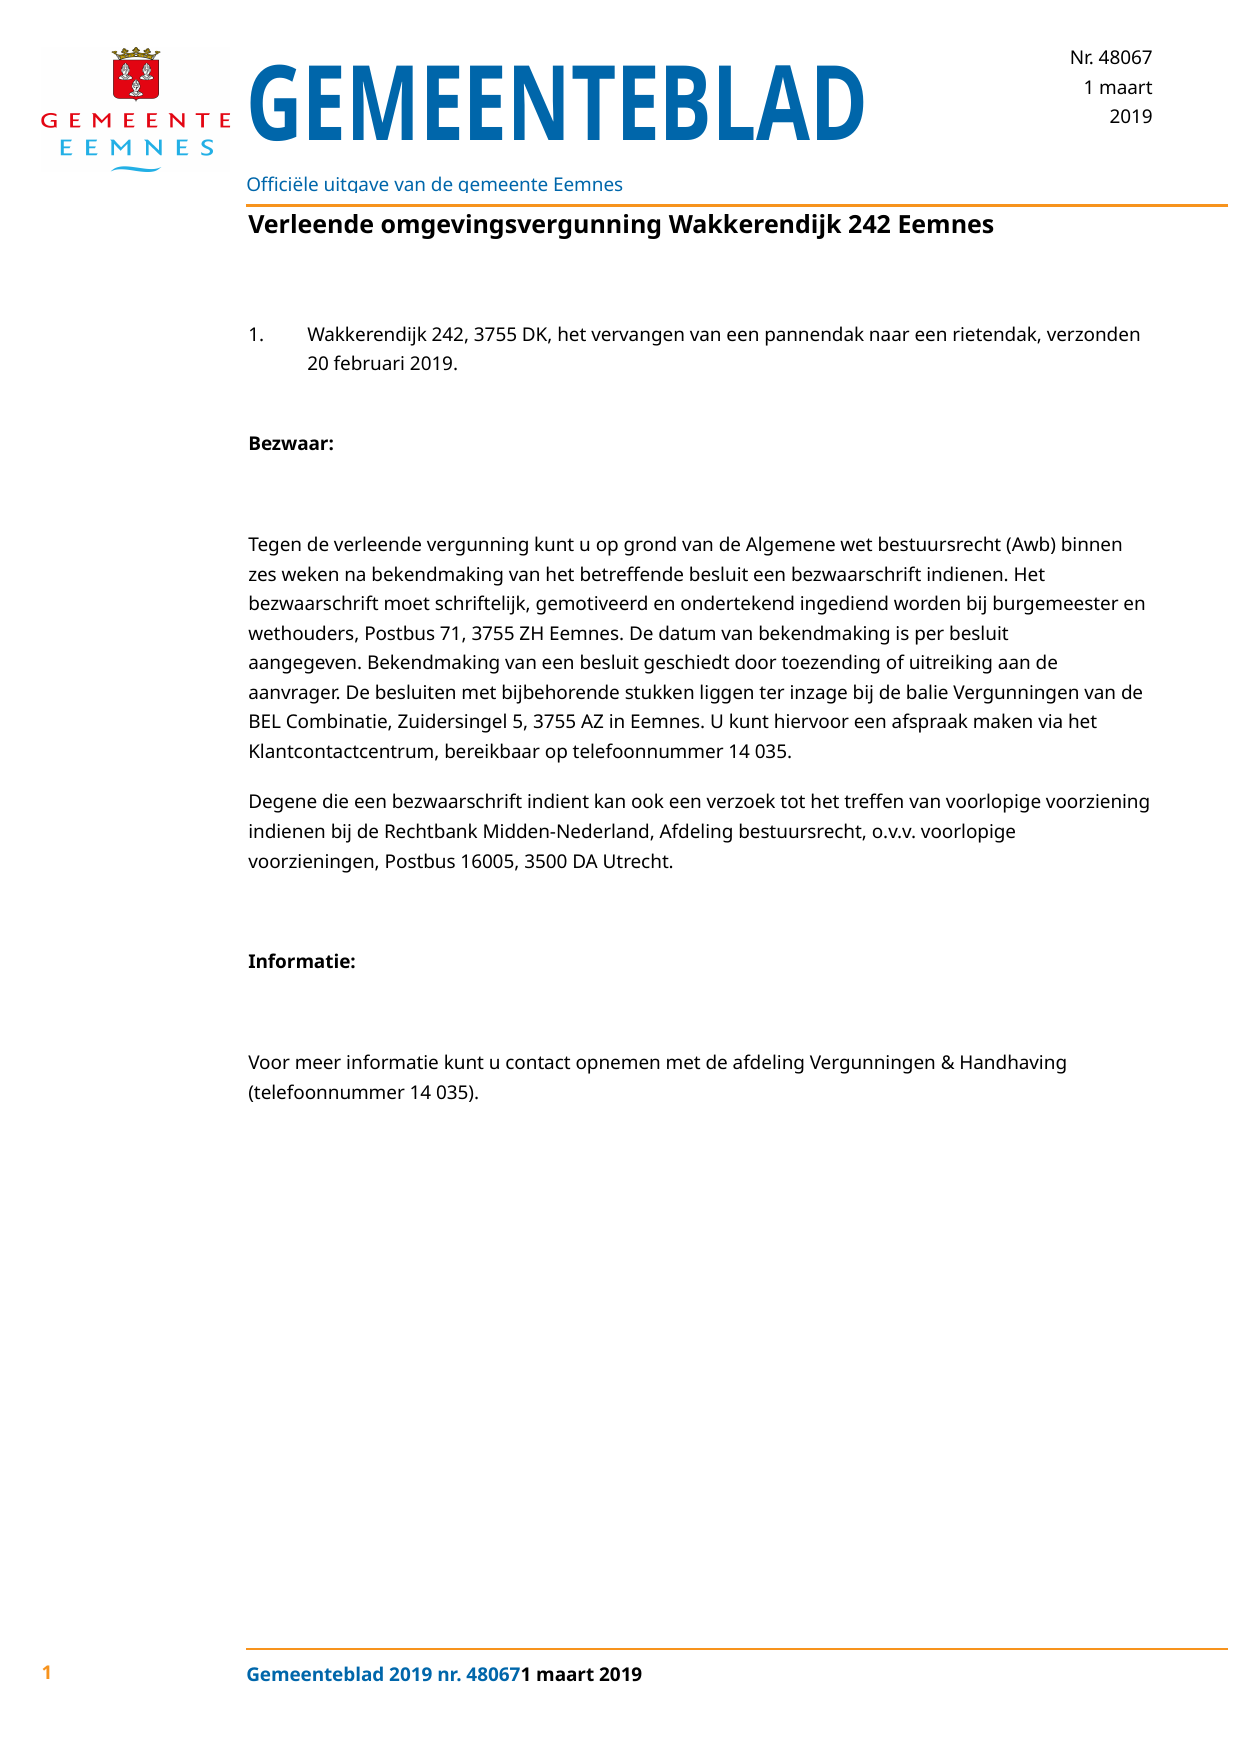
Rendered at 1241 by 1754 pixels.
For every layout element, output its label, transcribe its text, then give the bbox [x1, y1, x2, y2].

text Bezwaar: [248, 430, 1152, 456]
text Tegen de verleende vergunning kunt u op grond van de Algemene wet bestuursrecht (Awb) binnen zes weken na bekendmaking van het betreffende besluit een bezwaarschrift indienen. Het bezwaarschrift moet schriftelijk, gemotiveerd en ondertekend ingediend worden bij burgemeester en wethouders, Postbus 71, 3755 ZH Eemnes. De datum van bekendmaking is per besluit aangegeven. Bekendmaking van een besluit geschiedt door toezending of uitreiking aan de aanvrager. De besluiten met bijbehorende stukken liggen ter inzage bij de balie Vergunningen van de BEL Combinatie, Zuidersingel 5, 3755 AZ in Eemnes. U kunt hiervoor een afspraak maken via het Klantcontactcentrum, bereikbaar op telefoonnummer 14 035. [248, 531, 1152, 764]
text Voor meer informatie kunt u contact opnemen met de afdeling Vergunningen & Handhaving (telefoonnummer 14 035). [248, 1049, 1152, 1105]
text Verleende omgevingsvergunning Wakkerendijk 242 Eemnes [248, 207, 1152, 241]
picture [41, 47, 231, 172]
list Wakkerendijk 242, 3755 DK, het vervangen van een pannendak naar een rietendak, verzonden 20 februari 2019. [248, 321, 1152, 376]
text Informatie: [248, 949, 1152, 974]
text Degene die een bezwaarschrift indient kan ook een verzoek tot het treffen van voorlopige voorziening indienen bij de Rechtbank Midden-Nederland, Afdeling bestuursrecht, o.v.v. voorlopige voorzieningen, Postbus 16005, 3500 DA Utrecht. [248, 789, 1152, 873]
